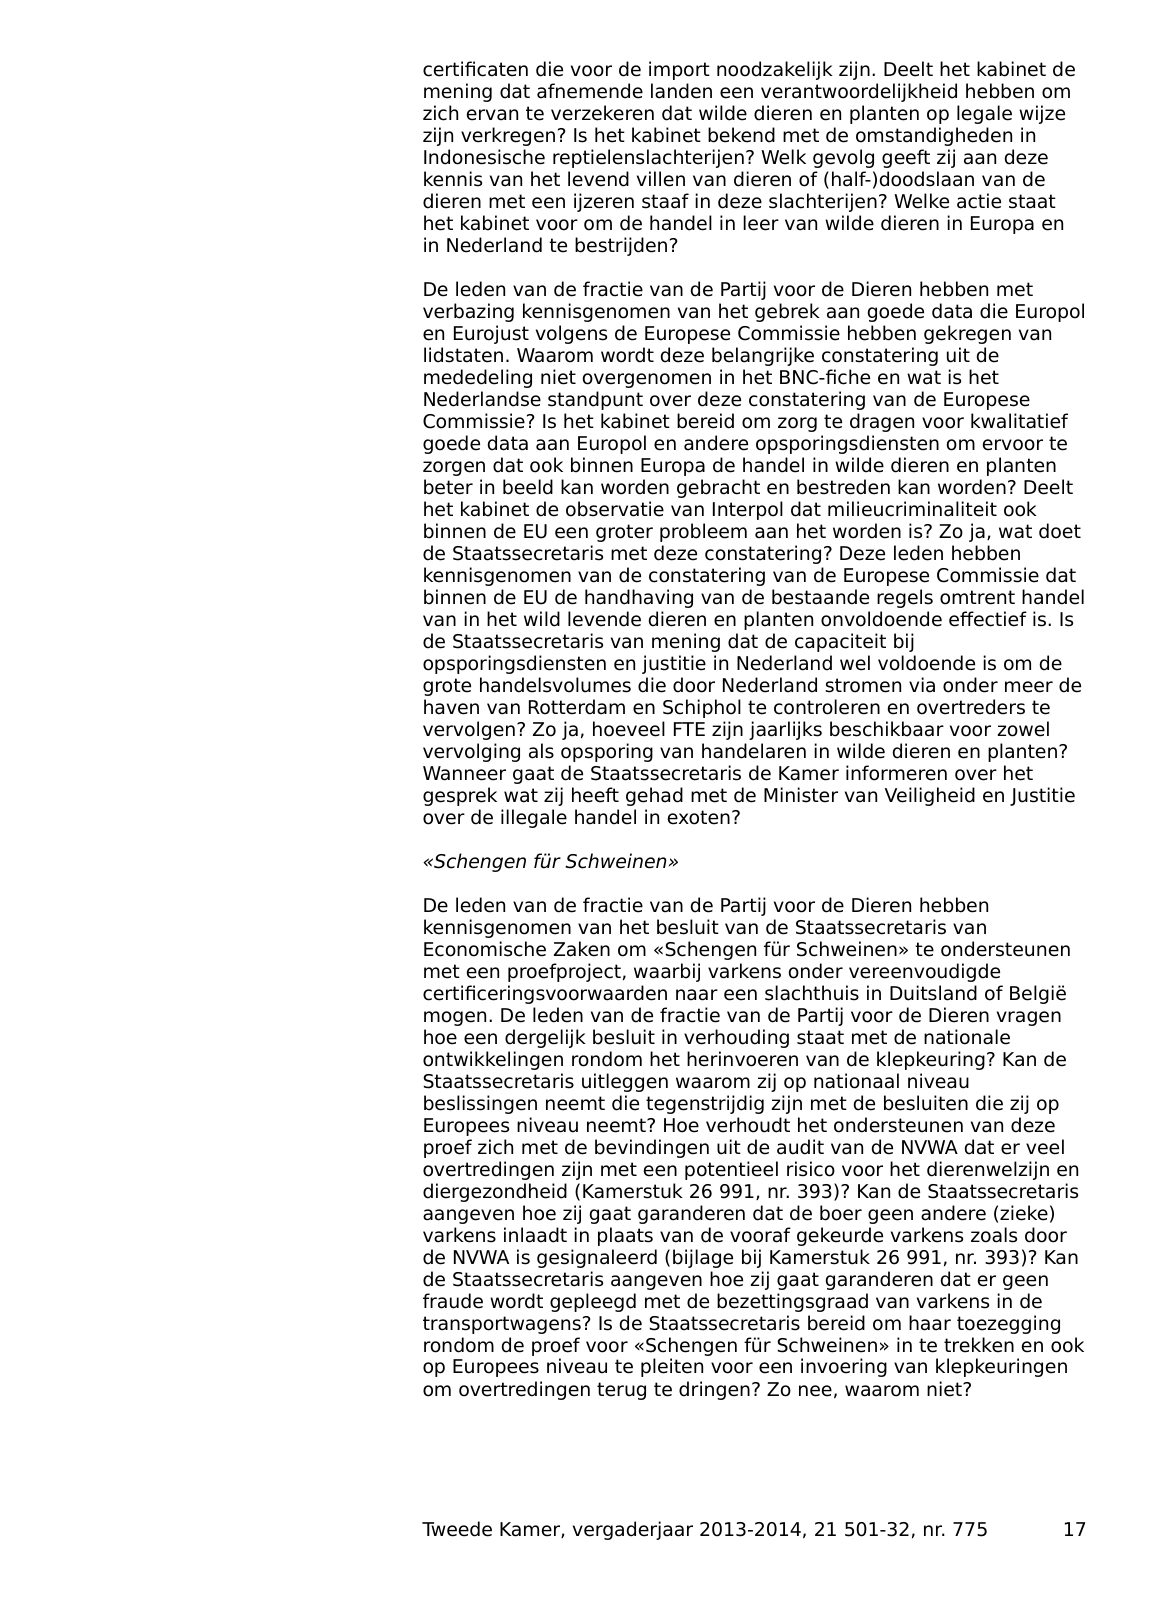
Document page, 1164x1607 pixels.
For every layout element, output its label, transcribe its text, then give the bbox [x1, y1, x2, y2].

text De leden van de fractie van de Partij voor de Dieren hebben met verbazing kennisgenomen van het gebrek aan goede data die Europol en Eurojust volgens de Europese Commissie hebben gekregen van lidstaten. Waarom wordt deze belangrijke constatering uit de mededeling niet overgenomen in het BNC-fiche en wat is het Nederlandse standpunt over deze constatering van de Europese Commissie? Is het kabinet bereid om zorg te dragen voor kwalitatief goede data aan Europol en andere opsporingsdiensten om ervoor te zorgen dat ook binnen Europa de handel in wilde dieren en planten beter in beeld kan worden gebracht en bestreden kan worden? Deelt het kabinet de observatie van Interpol dat milieucriminaliteit ook binnen de EU een groter probleem aan het worden is? Zo ja, wat doet de Staatssecretaris met deze constatering? Deze leden hebben kennisgenomen van de constatering van de Europese Commissie dat binnen de EU de handhaving van de bestaande regels omtrent handel van in het wild levende dieren en planten onvoldoende effectief is. Is de Staatssecretaris van mening dat de capaciteit bij opsporingsdiensten en justitie in Nederland wel voldoende is om de grote handelsvolumes die door Nederland stromen via onder meer de haven van Rotterdam en Schiphol te controleren en overtreders te vervolgen? Zo ja, hoeveel FTE zijn jaarlijks beschikbaar voor zowel vervolging als opsporing van handelaren in wilde dieren en planten? Wanneer gaat de Staatssecretaris de Kamer informeren over het gesprek wat zij heeft gehad met de Minister van Veiligheid en Justitie over de illegale handel in exoten? [422, 279, 1087, 828]
text De leden van de fractie van de Partij voor de Dieren hebben kennisgenomen van het besluit van de Staatssecretaris van Economische Zaken om «Schengen für Schweinen» te ondersteunen met een proefproject, waarbij varkens onder vereenvoudigde certificeringsvoorwaarden naar een slachthuis in Duitsland of België mogen. De leden van de fractie van de Partij voor de Dieren vragen hoe een dergelijk besluit in verhouding staat met de nationale ontwikkelingen rondom het herinvoeren van de klepkeuring? Kan de Staatssecretaris uitleggen waarom zij op nationaal niveau beslissingen neemt die tegenstrijdig zijn met de besluiten die zij op Europees niveau neemt? Hoe verhoudt het ondersteunen van deze proef zich met de bevindingen uit de audit van de NVWA dat er veel overtredingen zijn met een potentieel risico voor het dierenwelzijn en diergezondheid (Kamerstuk 26 991, nr. 393)? Kan de Staatssecretaris aangeven hoe zij gaat garanderen dat de boer geen andere (zieke) varkens inlaadt in plaats van de vooraf gekeurde varkens zoals door de NVWA is gesignaleerd (bijlage bij Kamerstuk 26 991, nr. 393)? Kan de Staatssecretaris aangeven hoe zij gaat garanderen dat er geen fraude wordt gepleegd met de bezettingsgraad van varkens in de transportwagens? Is de Staatssecretaris bereid om haar toezegging rondom de proef voor «Schengen für Schweinen» in te trekken en ook op Europees niveau te pleiten voor een invoering van klepkeuringen om overtredingen terug te dringen? Zo nee, waarom niet? [422, 895, 1087, 1400]
subtitle «Schengen für Schweinen» [422, 851, 1087, 873]
text certificaten die voor de import noodzakelijk zijn. Deelt het kabinet de mening dat afnemende landen een verantwoordelijkheid hebben om zich ervan te verzekeren dat wilde dieren en planten op legale wijze zijn verkregen? Is het kabinet bekend met de omstandigheden in Indonesische reptielenslachterijen? Welk gevolg geeft zij aan deze kennis van het levend villen van dieren of (half-)doodslaan van de dieren met een ijzeren staaf in deze slachterijen? Welke actie staat het kabinet voor om de handel in leer van wilde dieren in Europa en in Nederland te bestrijden? [422, 59, 1087, 257]
